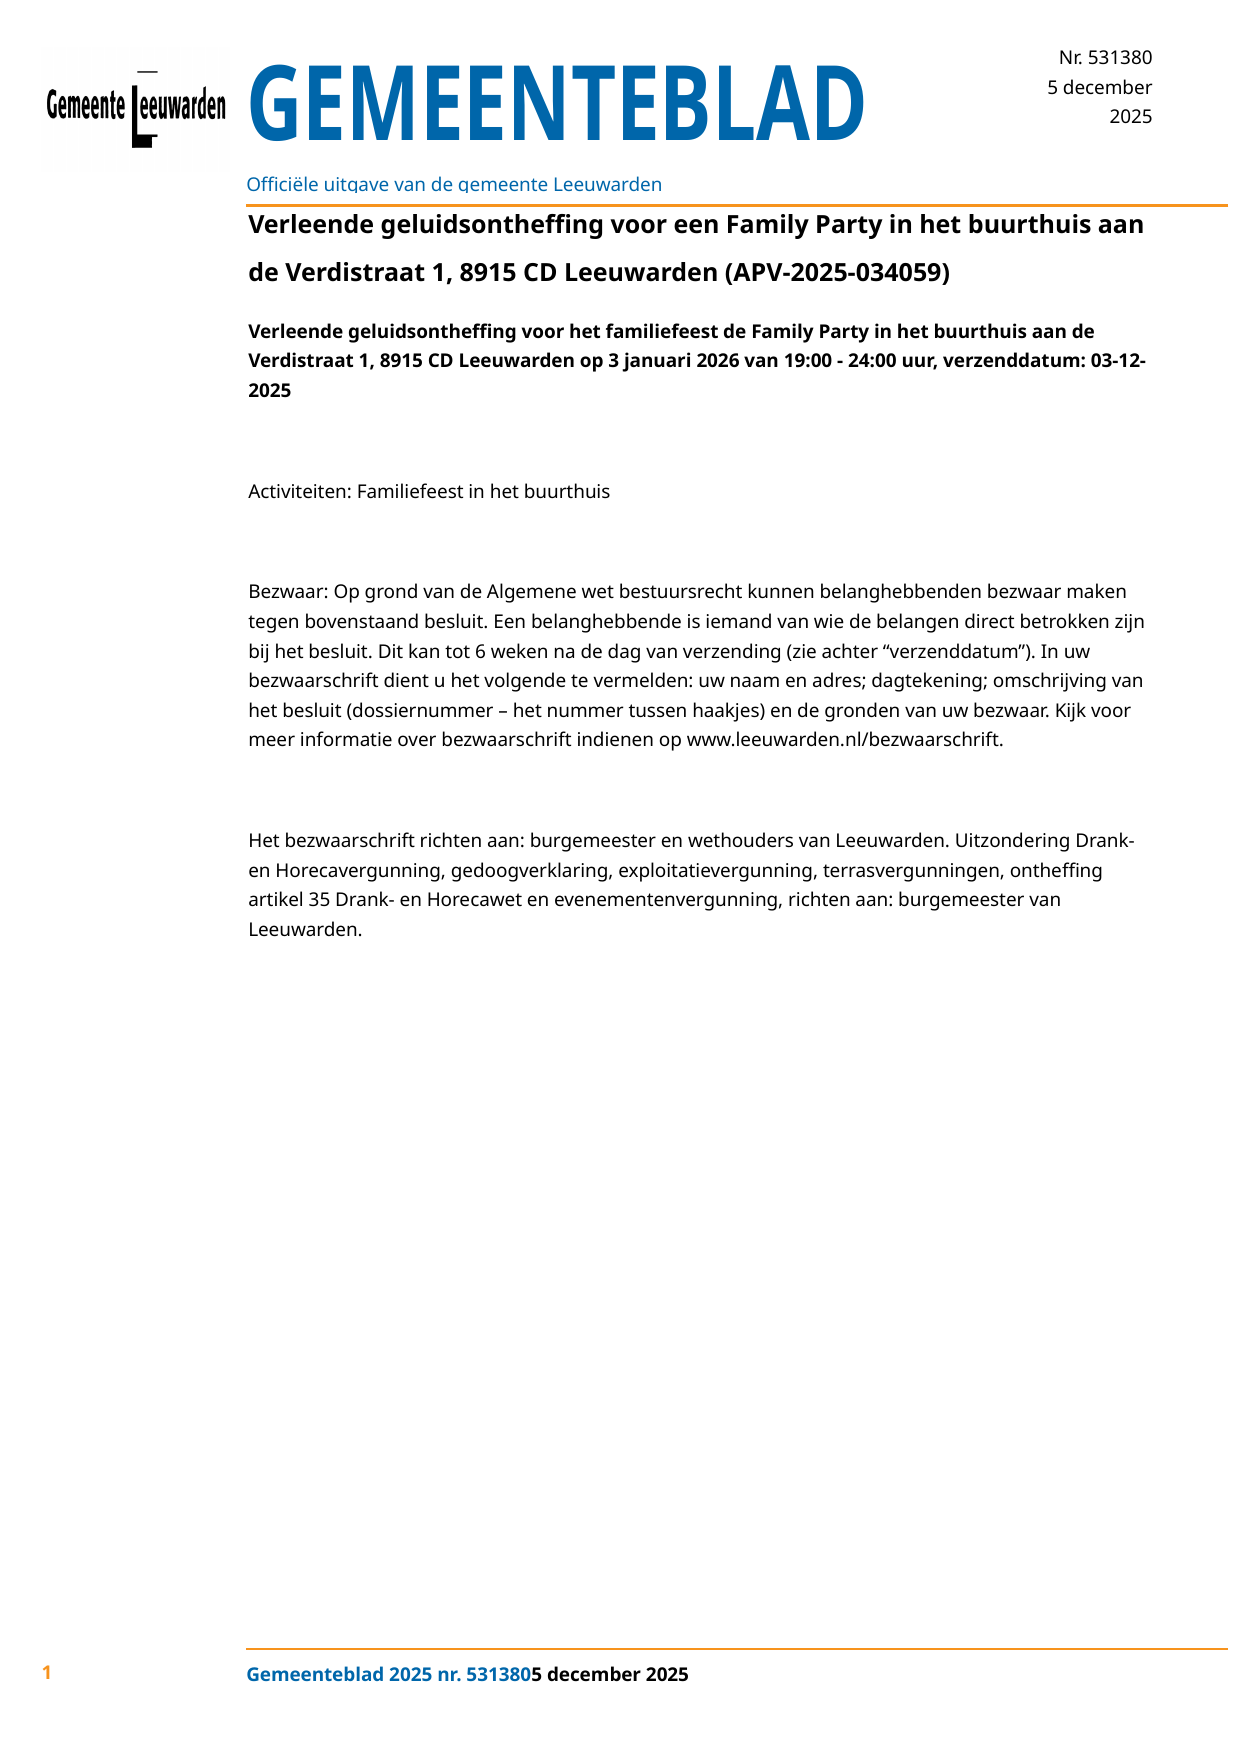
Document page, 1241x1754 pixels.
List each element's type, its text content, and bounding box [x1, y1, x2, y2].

text Verleende geluidsontheffing voor het familiefeest de Family Party in het buurthuis aan de Verdistraat 1, 8915 CD Leeuwarden op 3 januari 2026 van 19:00 - 24:00 uur, verzenddatum: 03-12-2025 [248, 318, 1152, 403]
text Activiteiten: Familiefeest in het buurthuis [248, 478, 1152, 504]
text Verleende geluidsontheffing voor een Family Party in het buurthuis aan de Verdistraat 1, 8915 CD Leeuwarden (APV-2025-034059) [248, 207, 1152, 288]
text Bezwaar: Op grond van de Algemene wet bestuursrecht kunnen belanghebbenden bezwaar maken tegen bovenstaand besluit. Een belanghebbende is iemand van wie de belangen direct betrokken zijn bij het besluit. Dit kan tot 6 weken na de dag van verzending (zie achter “verzenddatum”). In uw bezwaarschrift dient u het volgende te vermelden: uw naam en adres; dagtekening; omschrijving van het besluit (dossiernummer – het nummer tussen haakjes) en de gronden van uw bezwaar. Kijk voor meer informatie over bezwaarschrift indienen op www.leeuwarden.nl/bezwaarschrift. [248, 579, 1152, 752]
text Het bezwaarschrift richten aan: burgemeester en wethouders van Leeuwarden. Uitzondering Drank- en Horecavergunning, gedoogverklaring, exploitatievergunning, terrasvergunningen, ontheffing artikel 35 Drank- en Horecawet en evenementenvergunning, richten aan: burgemeester van Leeuwarden. [248, 827, 1152, 942]
picture [41, 47, 231, 172]
